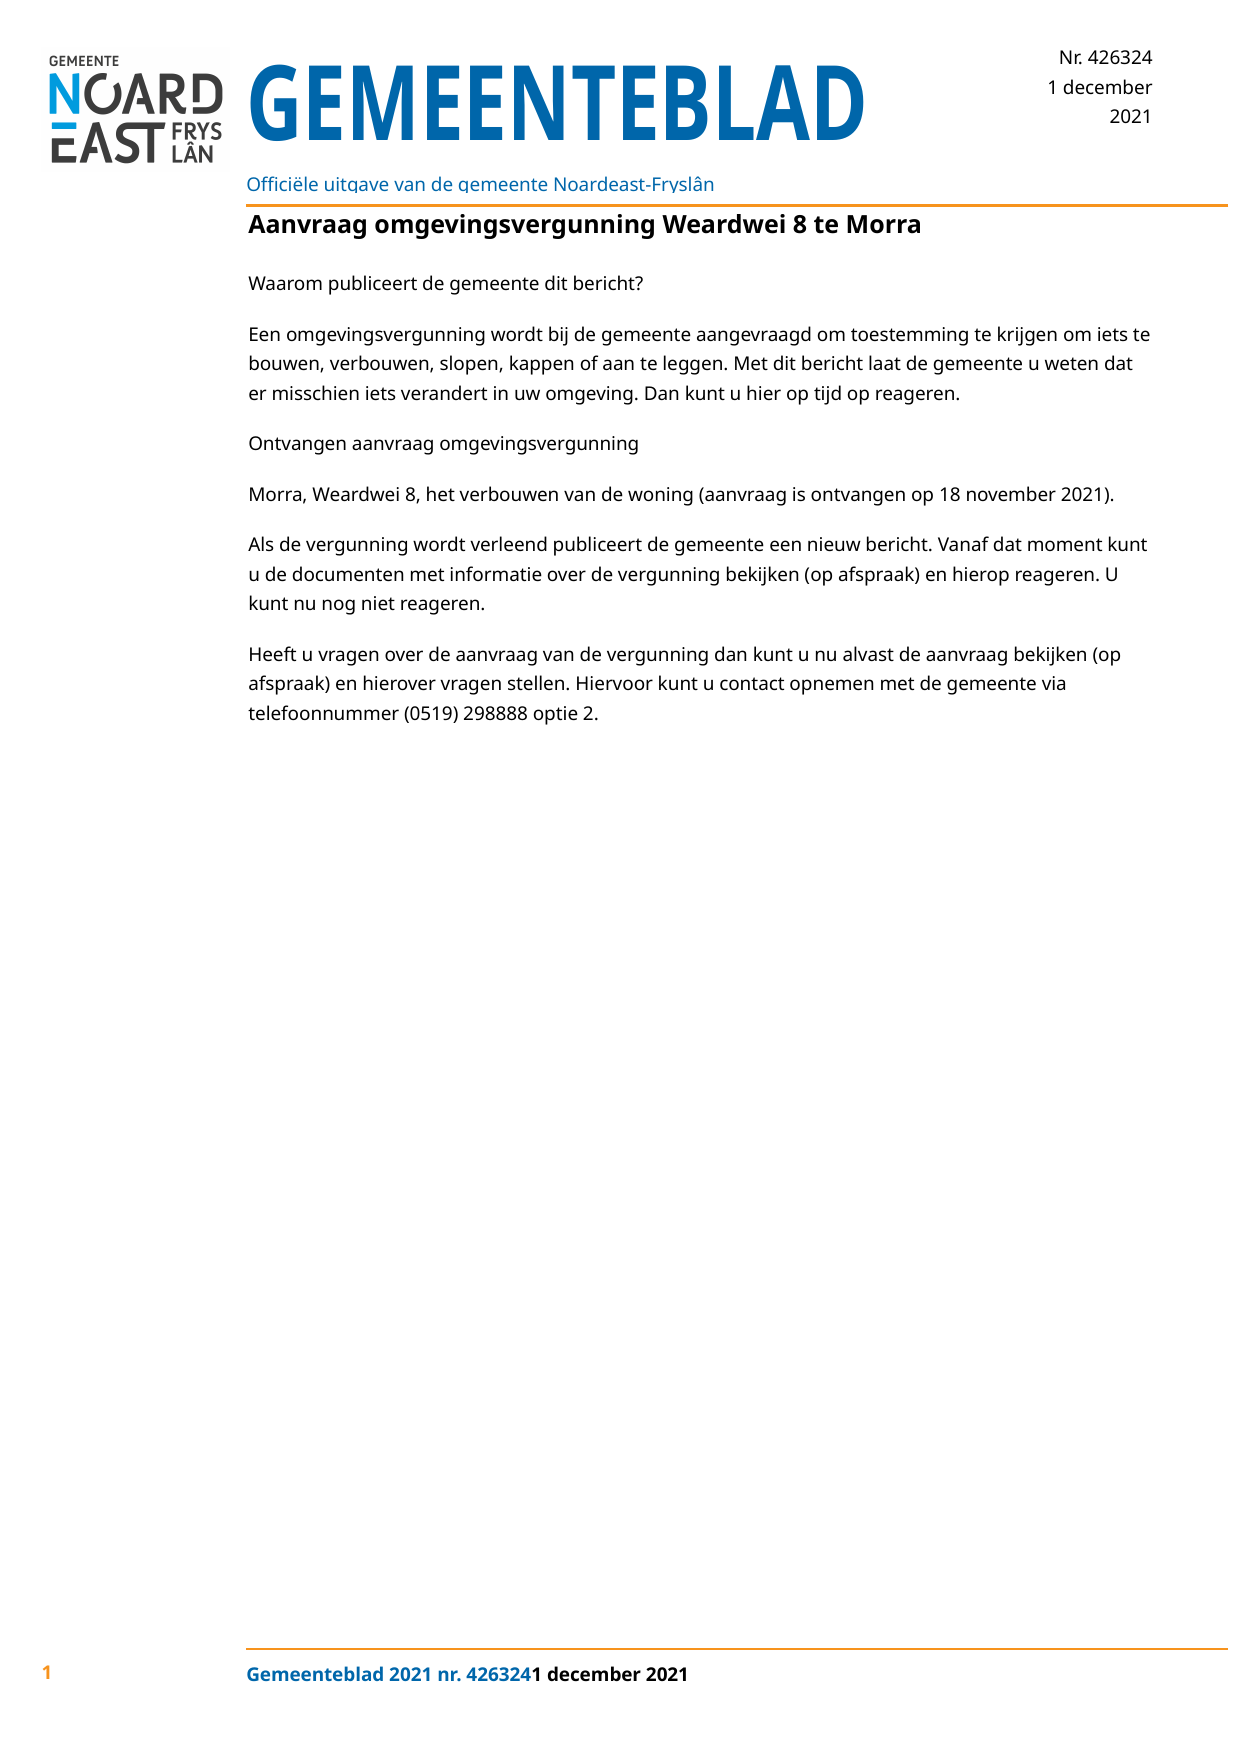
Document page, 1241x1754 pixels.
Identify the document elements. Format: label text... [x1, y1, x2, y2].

picture [41, 47, 231, 172]
text Aanvraag omgevingsvergunning Weardwei 8 te Morra [248, 207, 1152, 241]
text Heeft u vragen over de aanvraag van de vergunning dan kunt u nu alvast de aanvraag bekijken (op afspraak) en hierover vragen stellen. Hiervoor kunt u contact opnemen met de gemeente via telefoonnummer (0519) 298888 optie 2. [248, 641, 1152, 726]
text Als de vergunning wordt verleend publiceert de gemeente een nieuw bericht. Vanaf dat moment kunt u de documenten met informatie over de vergunning bekijken (op afspraak) en hierop reageren. U kunt nu nog niet reageren. [248, 531, 1152, 616]
text Een omgevingsvergunning wordt bij de gemeente aangevraagd om toestemming te krijgen om iets te bouwen, verbouwen, slopen, kappen of aan te leggen. Met dit bericht laat de gemeente u weten dat er misschien iets verandert in uw omgeving. Dan kunt u hier op tijd op reageren. [248, 321, 1152, 406]
text Morra, Weardwei 8, het verbouwen van de woning (aanvraag is ontvangen op 18 november 2021). [248, 481, 1152, 506]
text Ontvangen aanvraag omgevingsvergunning [248, 430, 1152, 456]
text Waarom publiceert de gemeente dit bericht? [248, 270, 1152, 296]
